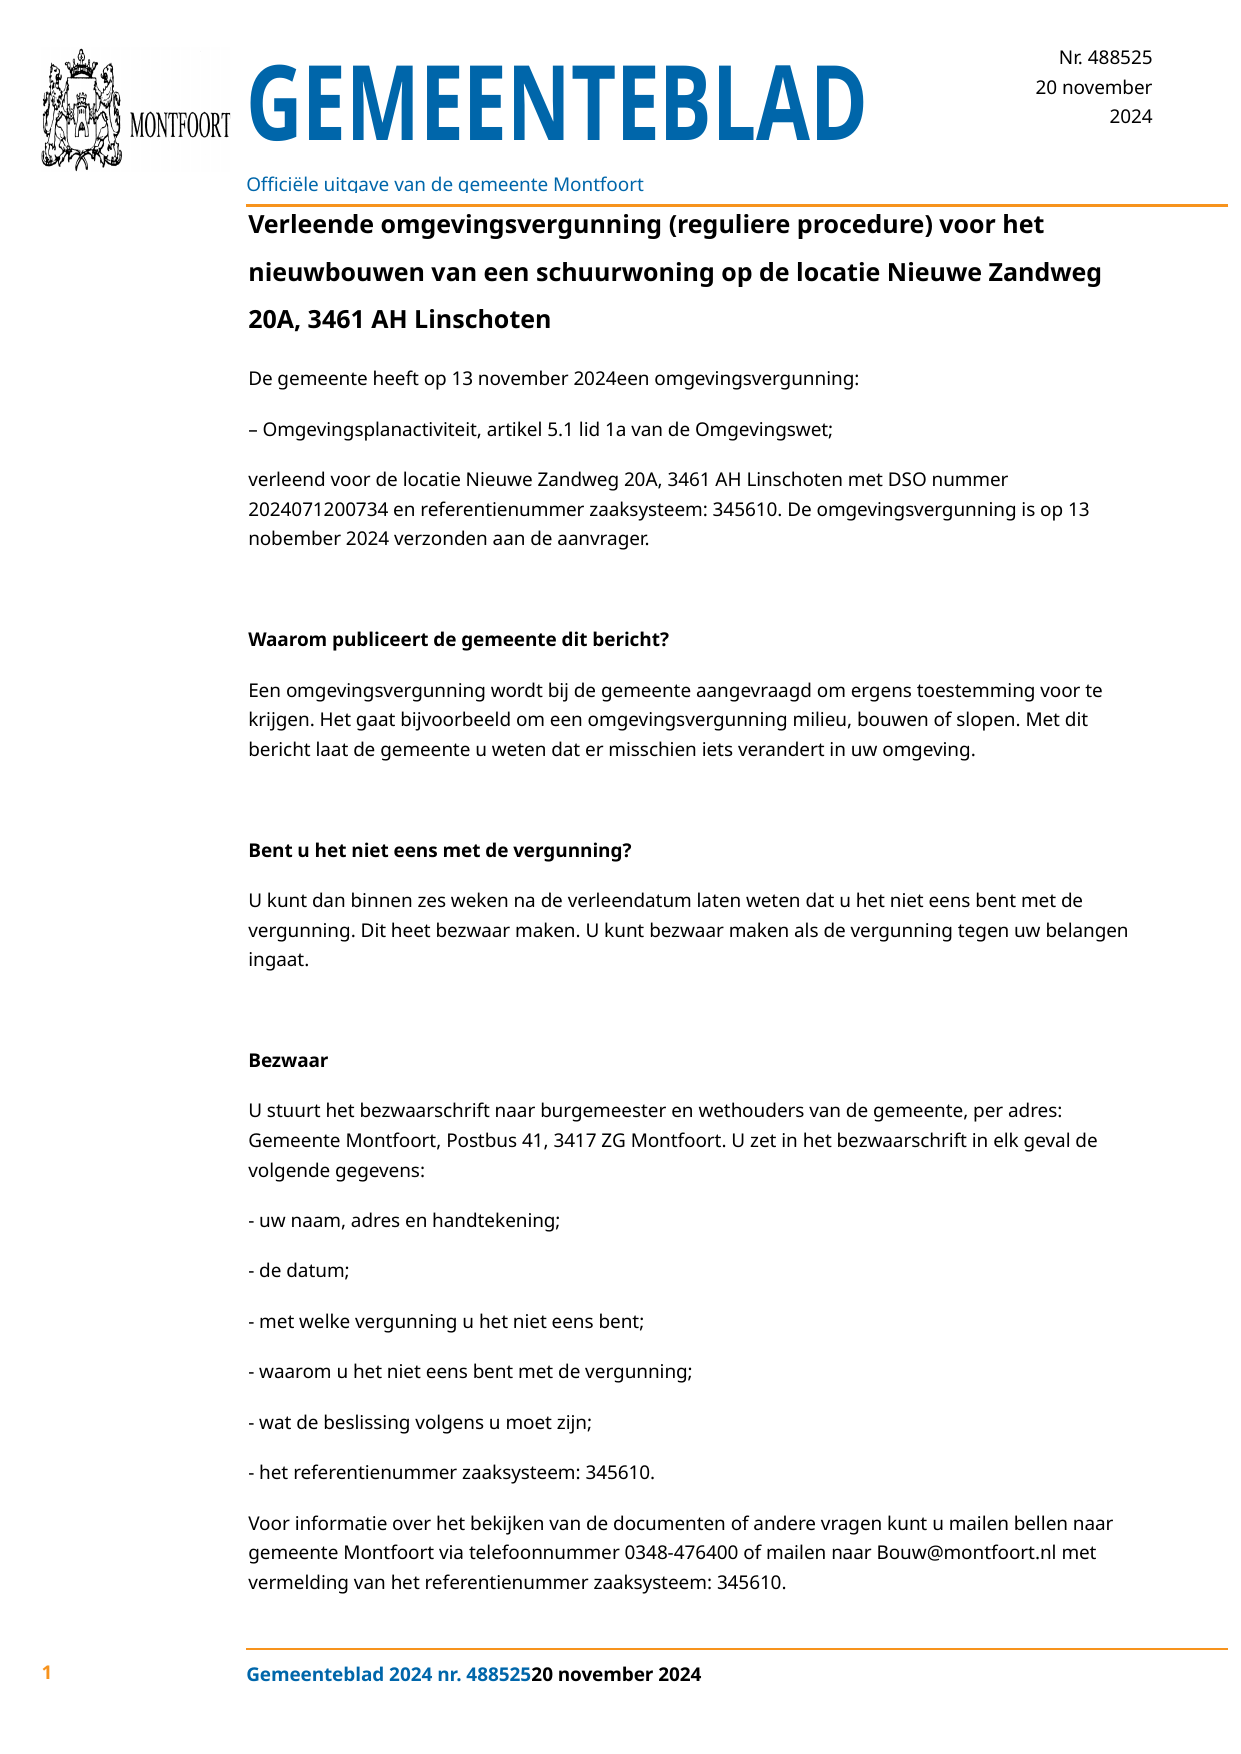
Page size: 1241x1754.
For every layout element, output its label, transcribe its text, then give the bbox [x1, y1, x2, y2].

text Bezwaar [248, 1047, 1152, 1073]
text - met welke vergunning u het niet eens bent; [248, 1308, 1152, 1334]
text Voor informatie over het bekijken van de documenten of andere vragen kunt u mailen bellen naar gemeente Montfoort via telefoonnummer 0348-476400 of mailen naar Bouw@montfoort.nl met vermelding van het referentienummer zaaksysteem: 345610. [248, 1510, 1152, 1594]
text - wat de beslissing volgens u moet zijn; [248, 1409, 1152, 1434]
text U kunt dan binnen zes weken na de verleendatum laten weten dat u het niet eens bent met de vergunning. Dit heet bezwaar maken. U kunt bezwaar maken als de vergunning tegen uw belangen ingaat. [248, 887, 1152, 972]
picture [41, 47, 231, 172]
text - uw naam, adres en handtekening; [248, 1207, 1152, 1233]
text verleend voor de locatie Nieuwe Zandweg 20A, 3461 AH Linschoten met DSO nummer 2024071200734 en referentienummer zaaksysteem: 345610. De omgevingsvergunning is op 13 nobember 2024 verzonden aan de aanvrager. [248, 466, 1152, 551]
text - het referentienummer zaaksysteem: 345610. [248, 1459, 1152, 1485]
text U stuurt het bezwaarschrift naar burgemeester en wethouders van de gemeente, per adres: Gemeente Montfoort, Postbus 41, 3417 ZG Montfoort. U zet in het bezwaarschrift in elk geval de volgende gegevens: [248, 1098, 1152, 1182]
text - waarom u het niet eens bent met de vergunning; [248, 1358, 1152, 1384]
text Verleende omgevingsvergunning (reguliere procedure) voor het nieuwbouwen van een schuurwoning op de locatie Nieuwe Zandweg 20A, 3461 AH Linschoten [248, 207, 1152, 336]
text - de datum; [248, 1258, 1152, 1283]
text Bent u het niet eens met de vergunning? [248, 837, 1152, 862]
text Een omgevingsvergunning wordt bij de gemeente aangevraagd om ergens toestemming voor te krijgen. Het gaat bijvoorbeeld om een omgevingsvergunning milieu, bouwen of slopen. Met dit bericht laat de gemeente u weten dat er misschien iets verandert in uw omgeving. [248, 677, 1152, 762]
text Waarom publiceert de gemeente dit bericht? [248, 626, 1152, 652]
text – Omgevingsplanactiviteit, artikel 5.1 lid 1a van de Omgevingswet; [248, 416, 1152, 442]
text De gemeente heeft op 13 november 2024een omgevingsvergunning: [248, 366, 1152, 391]
